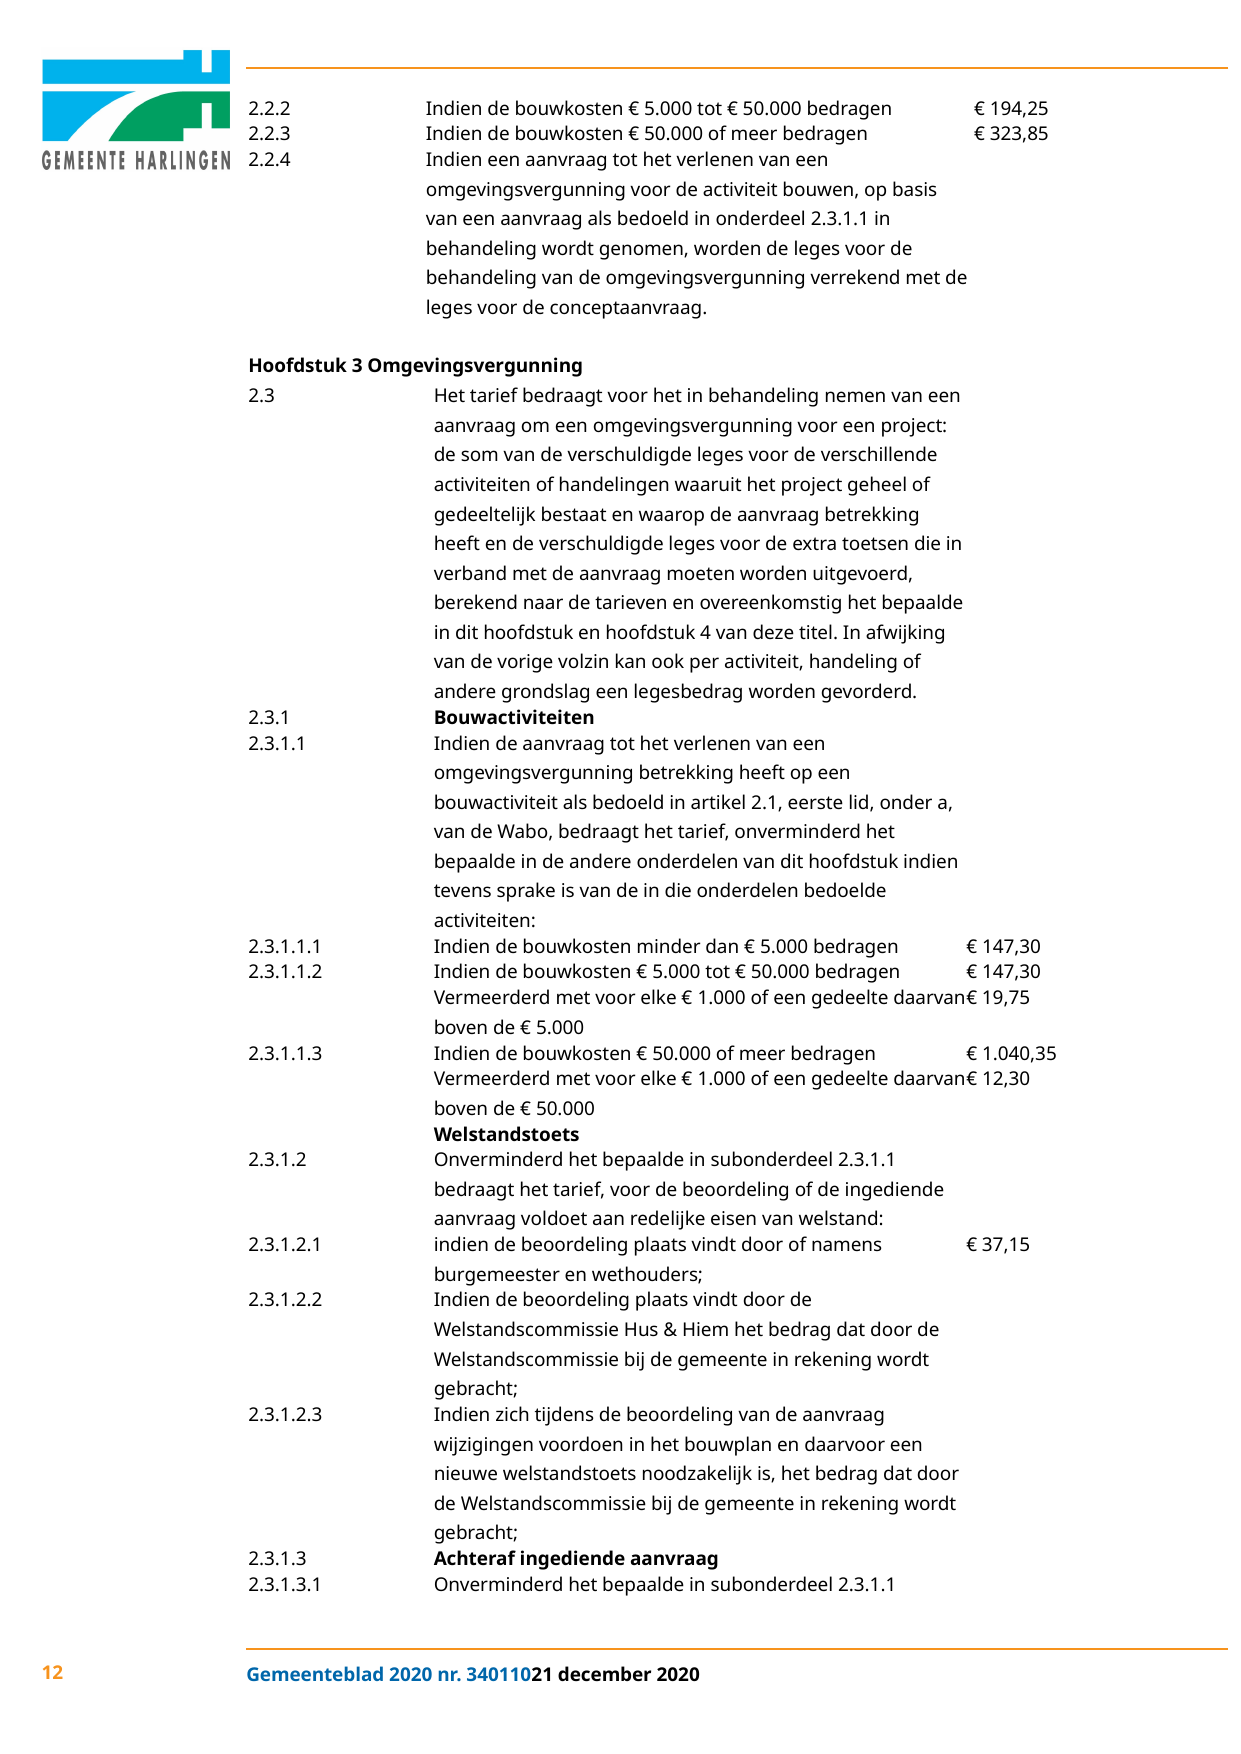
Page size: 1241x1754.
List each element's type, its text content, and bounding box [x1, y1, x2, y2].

table_cell Indien zich tijdens de beoordeling van de aanvraag wijzigingen voordoen in het bouwplan en daarvoor een nieuwe welstandstoets noodzakelijk is, het bedrag dat door de Welstandscommissie bij de gemeente in rekening wordt gebracht; [434, 1401, 966, 1545]
table_cell € 147,30 [966, 959, 1152, 984]
table_cell [248, 1065, 433, 1121]
table_cell [966, 1287, 1152, 1401]
table_cell Onverminderd het bepaalde in subonderdeel 2.3.1.1 [434, 1571, 966, 1597]
table_cell Vermeerderd met voor elke € 1.000 of een gedeelte daarvan boven de € 5.000 [434, 984, 966, 1040]
table_cell 2.3.1.1.3 [248, 1040, 433, 1065]
table_cell [966, 1571, 1152, 1597]
table_cell Indien de aanvraag tot het verlenen van een omgevingsvergunning betrekking heeft op een bouwactiviteit als bedoeld in artikel 2.1, eerste lid, onder a, van de Wabo, bedraagt het tarief, onverminderd het bepaalde in de andere onderdelen van dit hoofdstuk indien tevens sprake is van de in die onderdelen bedoelde activiteiten: [434, 730, 966, 933]
table_cell 2.3.1.3 [248, 1545, 433, 1571]
picture [41, 47, 231, 172]
table_cell Welstandstoets [434, 1121, 966, 1146]
table_cell 2.3.1.3.1 [248, 1571, 433, 1597]
table_cell [966, 1121, 1152, 1146]
table_cell Vermeerderd met voor elke € 1.000 of een gedeelte daarvan boven de € 50.000 [434, 1065, 966, 1121]
table_cell 2.3.1.2 [248, 1146, 433, 1231]
table_cell € 147,30 [966, 933, 1152, 959]
table_cell 2.2.3 [248, 121, 426, 146]
table_cell 2.3.1.2.2 [248, 1287, 433, 1401]
table_header [966, 383, 1152, 704]
table_cell Indien de bouwkosten minder dan € 5.000 bedragen [434, 933, 966, 959]
table_cell Indien de beoordeling plaats vindt door de Welstandscommissie Hus & Hiem het bedrag dat door de Welstandscommissie bij de gemeente in rekening wordt gebracht; [434, 1287, 966, 1401]
table_cell Bouwactiviteiten [434, 704, 966, 730]
table_cell Indien de bouwkosten € 5.000 tot € 50.000 bedragen [434, 959, 966, 984]
table_cell Onverminderd het bepaalde in subonderdeel 2.3.1.1 bedraagt het tarief, voor de beoordeling of de ingediende aanvraag voldoet aan redelijke eisen van welstand: [434, 1146, 966, 1231]
table_cell [966, 730, 1152, 933]
table_cell € 1.040,35 [966, 1040, 1152, 1065]
table_header 2.3 [248, 383, 433, 704]
table_cell Indien de bouwkosten € 5.000 tot € 50.000 bedragen [426, 95, 974, 121]
table_cell [248, 1121, 433, 1146]
table_cell [248, 984, 433, 1040]
table_cell 2.3.1.1 [248, 730, 433, 933]
table_cell € 323,85 [974, 121, 1152, 146]
table_cell € 194,25 [974, 95, 1152, 121]
table_cell 2.2.2 [248, 95, 426, 121]
table_cell indien de beoordeling plaats vindt door of namens burgemeester en wethouders; [434, 1231, 966, 1287]
table_cell € 12,30 [966, 1065, 1152, 1121]
table_cell [966, 704, 1152, 730]
table_cell 2.3.1 [248, 704, 433, 730]
table_cell 2.3.1.1.1 [248, 933, 433, 959]
table_cell Achteraf ingediende aanvraag [434, 1545, 966, 1571]
table_cell [966, 1146, 1152, 1231]
text Hoofdstuk 3 Omgevingsvergunning [248, 353, 1152, 378]
table_cell [966, 1401, 1152, 1545]
table_cell 2.3.1.1.2 [248, 959, 433, 984]
table_header Het tarief bedraagt voor het in behandeling nemen van een aanvraag om een omgevingsvergunning voor een project: de som van de verschuldigde leges voor de verschillende activiteiten of handelingen waaruit het project geheel of gedeeltelijk bestaat en waarop de aanvraag betrekking heeft en de verschuldigde leges voor de extra toetsen die in verband met de aanvraag moeten worden uitgevoerd, berekend naar de tarieven en overeenkomstig het bepaalde in dit hoofdstuk en hoofdstuk 4 van deze titel. In afwijking van de vorige volzin kan ook per activiteit, handeling of andere grondslag een legesbedrag worden gevorderd. [434, 383, 966, 704]
table_cell 2.3.1.2.1 [248, 1231, 433, 1287]
table_cell Indien de bouwkosten € 50.000 of meer bedragen [434, 1040, 966, 1065]
table_cell Indien de bouwkosten € 50.000 of meer bedragen [426, 121, 974, 146]
table_cell 2.2.4 [248, 146, 426, 320]
table_cell 2.3.1.2.3 [248, 1401, 433, 1545]
table_cell Indien een aanvraag tot het verlenen van een omgevingsvergunning voor de activiteit bouwen, op basis van een aanvraag als bedoeld in onderdeel 2.3.1.1 in behandeling wordt genomen, worden de leges voor de behandeling van de omgevingsvergunning verrekend met de leges voor de conceptaanvraag. [426, 146, 974, 320]
table_cell € 19,75 [966, 984, 1152, 1040]
table_cell [974, 146, 1152, 320]
table_cell [966, 1545, 1152, 1571]
table_cell € 37,15 [966, 1231, 1152, 1287]
